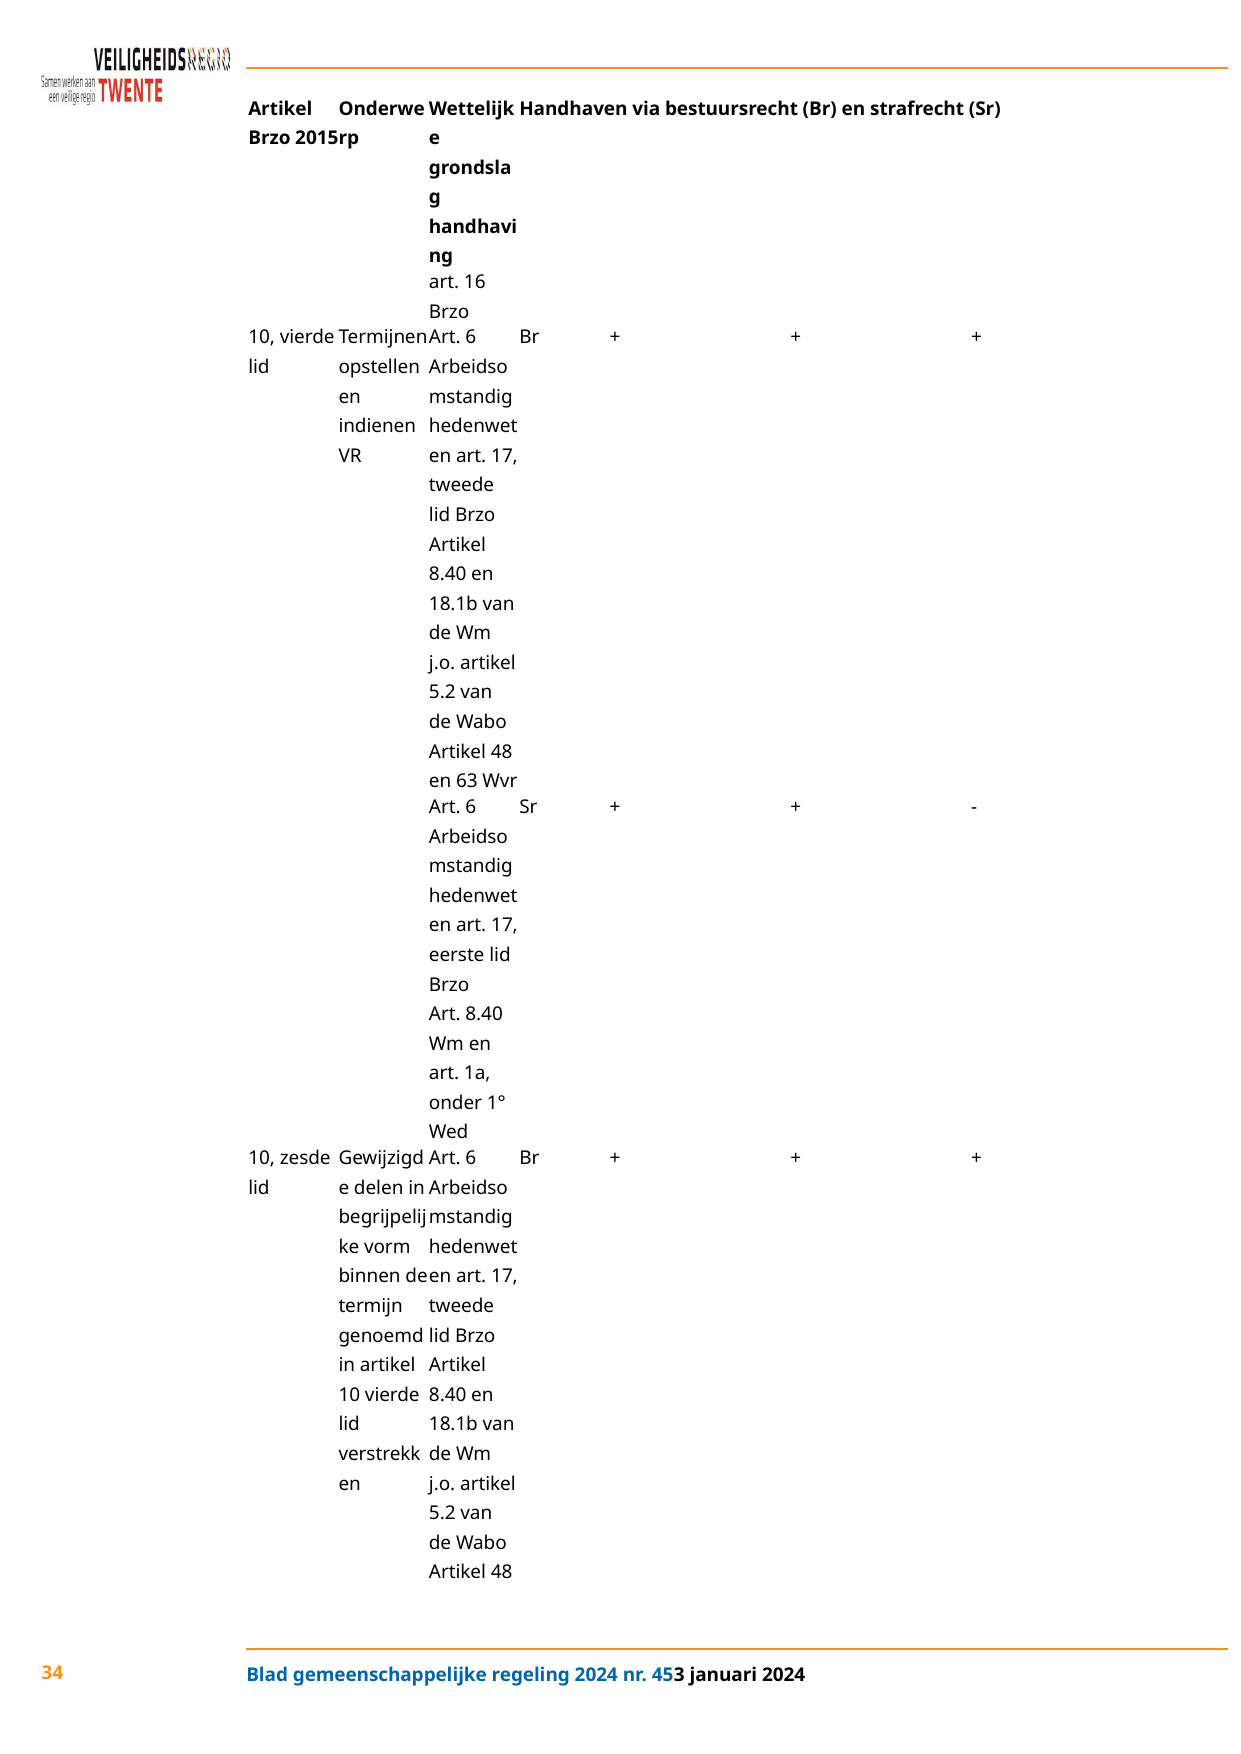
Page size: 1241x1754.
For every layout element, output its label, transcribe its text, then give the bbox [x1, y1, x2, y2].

table_cell + [790, 793, 971, 1144]
table_cell Termijnen opstellen en indienen VR [338, 324, 429, 1144]
table_cell [971, 269, 1152, 324]
table_cell [790, 269, 971, 324]
table_cell Sr [519, 793, 609, 1144]
table_cell + [609, 793, 790, 1144]
table_cell + [790, 324, 971, 793]
table_cell + [790, 1144, 971, 1584]
table_cell - [971, 793, 1152, 1144]
table_cell + [609, 324, 790, 793]
table_cell [338, 269, 429, 324]
table_cell [609, 269, 790, 324]
table_cell Br [519, 1144, 609, 1584]
table_header Handhaven via bestuursrecht (Br) en strafrecht (Sr) [519, 95, 1152, 268]
table_cell Art. 6 Arbeidsomstandighedenwet en art. 17, tweede lid Brzo Artikel 8.40 en 18.1b van de Wm j.o. artikel 5.2 van de Wabo Artikel 48 en 63 Wvr [429, 324, 519, 793]
table_cell + [609, 1144, 790, 1584]
table_header Artikel Brzo 2015 [248, 95, 338, 268]
table_cell Gewijzigde delen in begrijpelijke vorm binnen de termijn genoemd in artikel 10 vierde lid verstrekken [338, 1144, 429, 1584]
table_cell Br [519, 324, 609, 793]
table_header Onderwerp [338, 95, 429, 268]
table_cell art. 16 Brzo [429, 269, 519, 324]
table_cell + [971, 324, 1152, 793]
table_cell 10, vierde lid [248, 324, 338, 1144]
table_cell + [971, 1144, 1152, 1584]
table_cell [248, 269, 338, 324]
table_cell Art. 6 Arbeidsomstandighedenwet en art. 17, tweede lid Brzo Artikel 8.40 en 18.1b van de Wm j.o. artikel 5.2 van de Wabo Artikel 48 [429, 1144, 519, 1584]
table_cell [519, 269, 609, 324]
picture [41, 47, 231, 172]
table_cell 10, zesde lid [248, 1144, 338, 1584]
table_cell Art. 6 Arbeidsomstandighedenwet en art. 17, eerste lid Brzo Art. 8.40 Wm en art. 1a, onder 1° Wed [429, 793, 519, 1144]
table_header Wettelijke grondslag handhaving [429, 95, 519, 268]
